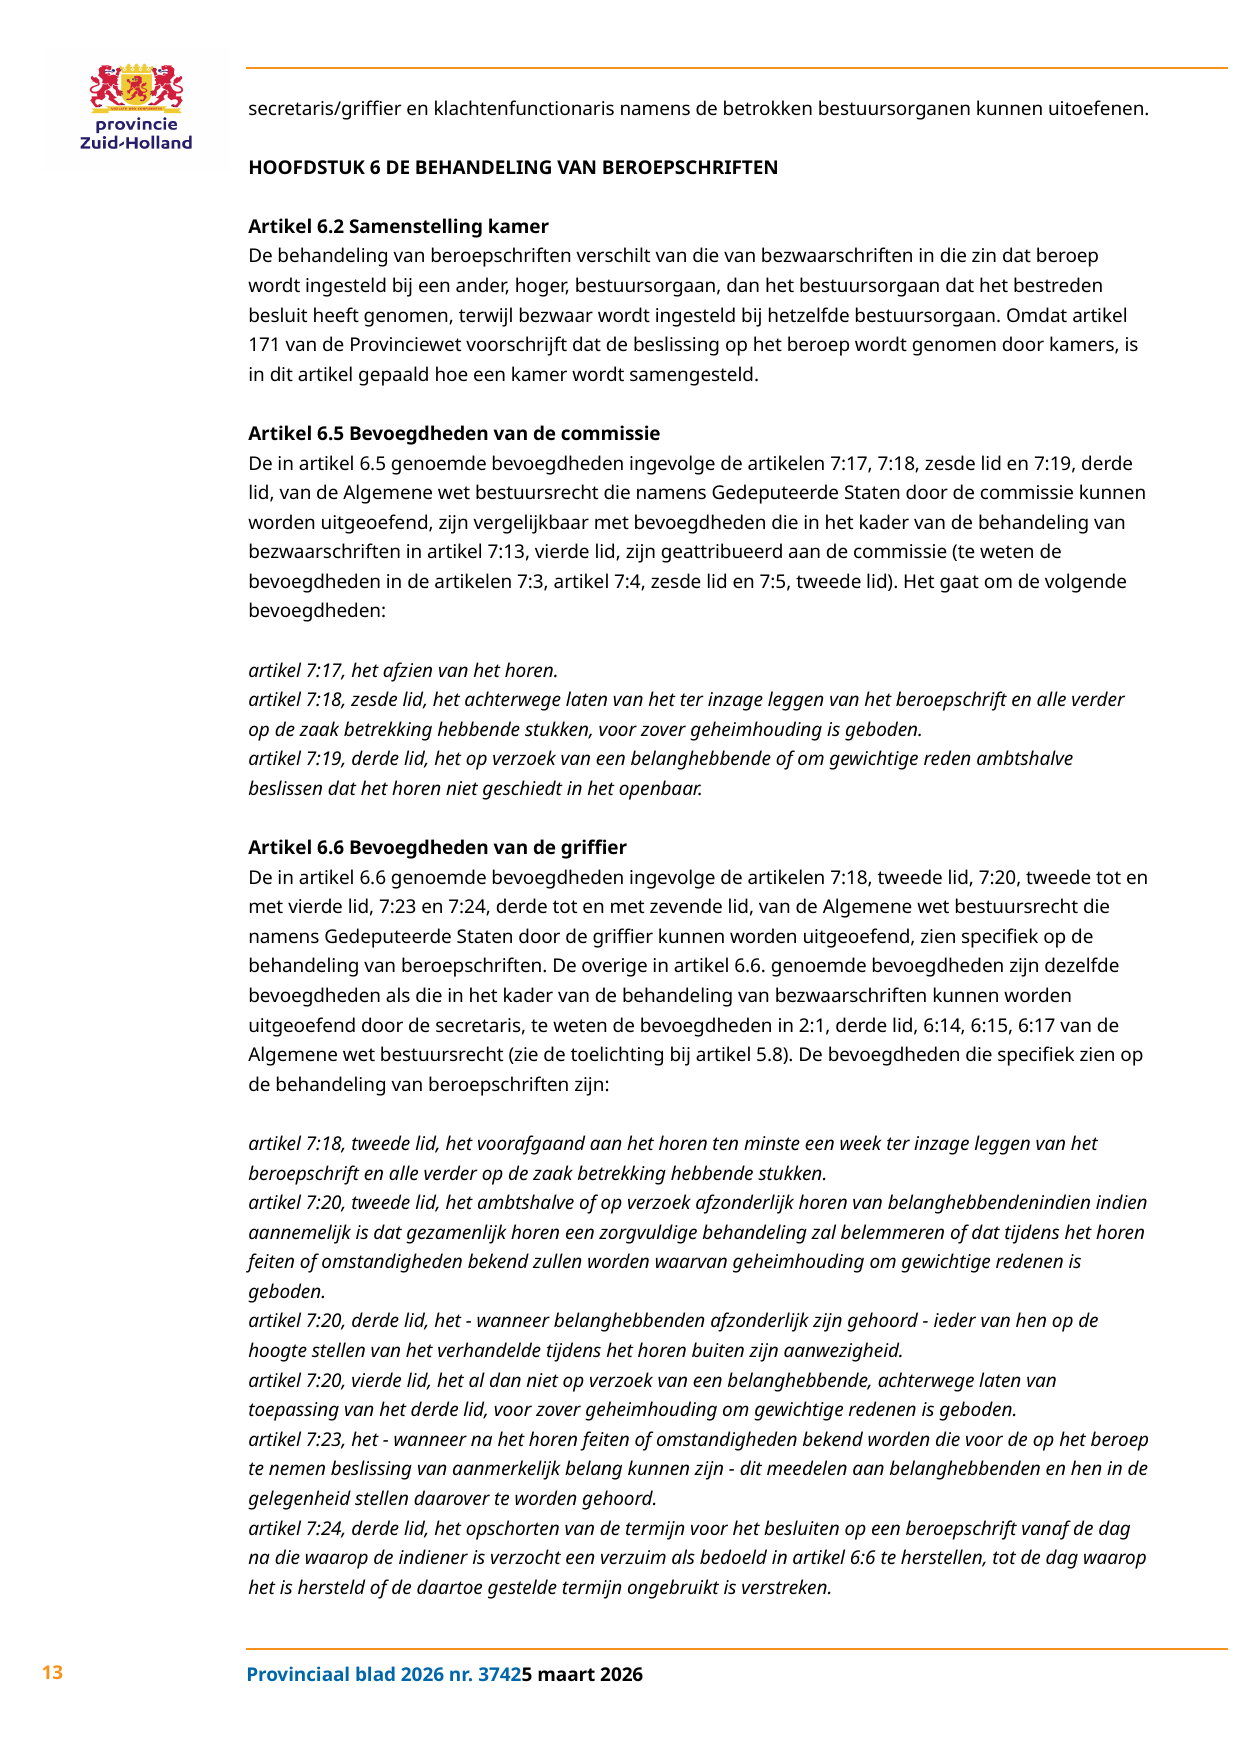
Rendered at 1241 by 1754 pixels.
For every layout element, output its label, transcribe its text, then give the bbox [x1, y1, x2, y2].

text artikel 7:24, derde lid, het opschorten van de termijn voor het besluiten op een beroepschrift vanaf de dag na die waarop de indiener is verzocht een verzuim als bedoeld in artikel 6:6 te herstellen, tot de dag waarop het is hersteld of de daartoe gestelde termijn ongebruikt is verstreken. [248, 1515, 1152, 1600]
text artikel 7:18, zesde lid, het achterwege laten van het ter inzage leggen van het beroepschrift en alle verder op de zaak betrekking hebbende stukken, voor zover geheimhouding is geboden. [248, 686, 1152, 742]
text artikel 7:18, tweede lid, het voorafgaand aan het horen ten minste een week ter inzage leggen van het beroepschrift en alle verder op de zaak betrekking hebbende stukken. [248, 1130, 1152, 1186]
text De behandeling van beroepschriften verschilt van die van bezwaarschriften in die zin dat beroep wordt ingesteld bij een ander, hoger, bestuursorgaan, dan het bestuursorgaan dat het bestreden besluit heeft genomen, terwijl bezwaar wordt ingesteld bij hetzelfde bestuursorgaan. Omdat artikel 171 van de Provinciewet voorschrijft dat de beslissing op het beroep wordt genomen door kamers, is in dit artikel gepaald hoe een kamer wordt samengesteld. [248, 243, 1152, 387]
text artikel 7:23, het - wanneer na het horen feiten of omstandigheden bekend worden die voor de op het beroep te nemen beslissing van aanmerkelijk belang kunnen zijn - dit meedelen aan belanghebbenden en hen in de gelegenheid stellen daarover te worden gehoord. [248, 1426, 1152, 1511]
text artikel 7:19, derde lid, het op verzoek van een belanghebbende of om gewichtige reden ambtshalve beslissen dat het horen niet geschiedt in het openbaar. [248, 746, 1152, 801]
text De in artikel 6.6 genoemde bevoegdheden ingevolge de artikelen 7:18, tweede lid, 7:20, tweede tot en met vierde lid, 7:23 en 7:24, derde tot en met zevende lid, van de Algemene wet bestuursrecht die namens Gedeputeerde Staten door de griffier kunnen worden uitgeoefend, zien specifiek op de behandeling van beroepschriften. De overige in artikel 6.6. genoemde bevoegdheden zijn dezelfde bevoegdheden als die in het kader van de behandeling van bezwaarschriften kunnen worden uitgeoefend door de secretaris, te weten de bevoegdheden in 2:1, derde lid, 6:14, 6:15, 6:17 van de Algemene wet bestuursrecht (zie de toelichting bij artikel 5.8). De bevoegdheden die specifiek zien op de behandeling van beroepschriften zijn: [248, 864, 1152, 1097]
picture [41, 47, 231, 172]
text artikel 7:20, derde lid, het - wanneer belanghebbenden afzonderlijk zijn gehoord - ieder van hen op de hoogte stellen van het verhandelde tijdens het horen buiten zijn aanwezigheid. [248, 1308, 1152, 1363]
text Artikel 6.5 Bevoegdheden van de commissie [248, 420, 1152, 446]
text artikel 7:20, vierde lid, het al dan niet op verzoek van een belanghebbende, achterwege laten van toepassing van het derde lid, voor zover geheimhouding om gewichtige redenen is geboden. [248, 1367, 1152, 1422]
text artikel 7:17, het afzien van het horen. [248, 657, 1152, 683]
text secretaris/griffier en klachtenfunctionaris namens de betrokken bestuursorganen kunnen uitoefenen. [248, 95, 1152, 121]
text HOOFDSTUK 6 DE BEHANDELING VAN BEROEPSCHRIFTEN [248, 154, 1152, 180]
text artikel 7:20, tweede lid, het ambtshalve of op verzoek afzonderlijk horen van belanghebbendenindien indien aannemelijk is dat gezamenlijk horen een zorgvuldige behandeling zal belemmeren of dat tijdens het horen feiten of omstandigheden bekend zullen worden waarvan geheimhouding om gewichtige redenen is geboden. [248, 1189, 1152, 1304]
text Artikel 6.2 Samenstelling kamer [248, 213, 1152, 239]
text De in artikel 6.5 genoemde bevoegdheden ingevolge de artikelen 7:17, 7:18, zesde lid en 7:19, derde lid, van de Algemene wet bestuursrecht die namens Gedeputeerde Staten door de commissie kunnen worden uitgeoefend, zijn vergelijkbaar met bevoegdheden die in het kader van de behandeling van bezwaarschriften in artikel 7:13, vierde lid, zijn geattribueerd aan de commissie (te weten de bevoegdheden in de artikelen 7:3, artikel 7:4, zesde lid en 7:5, tweede lid). Het gaat om de volgende bevoegdheden: [248, 450, 1152, 623]
text Artikel 6.6 Bevoegdheden van de griffier [248, 834, 1152, 860]
